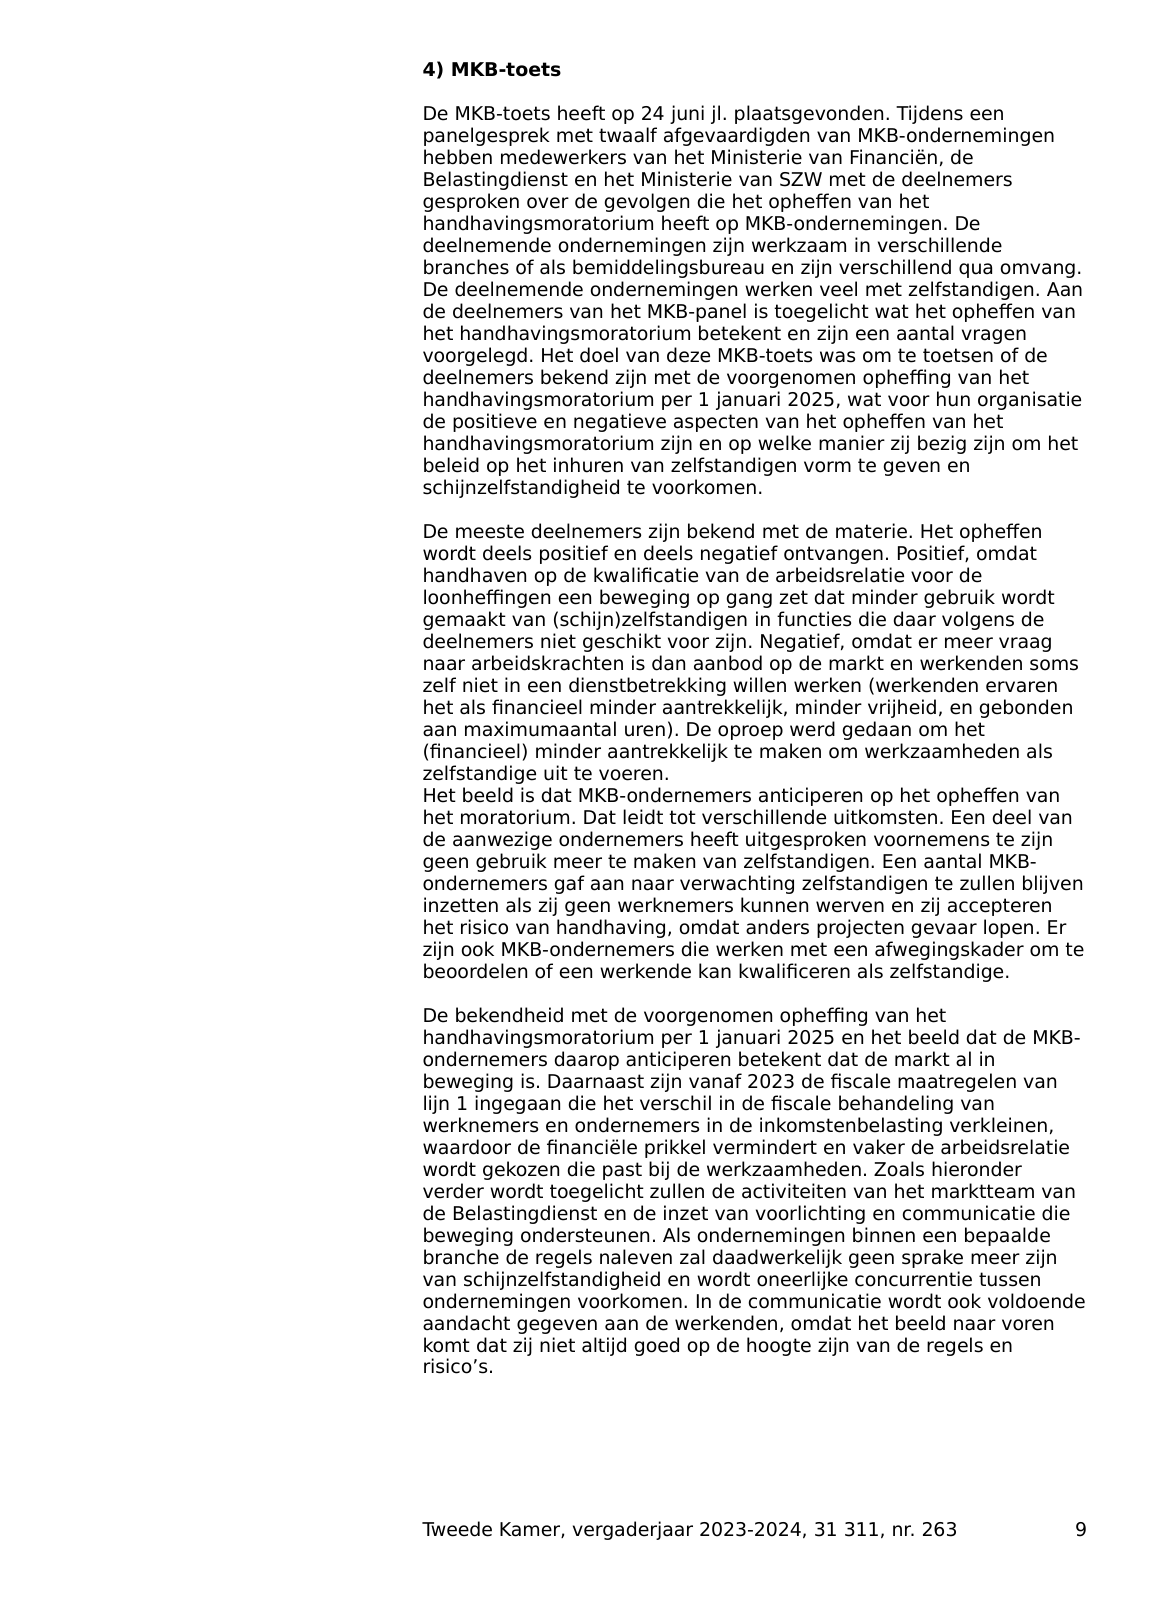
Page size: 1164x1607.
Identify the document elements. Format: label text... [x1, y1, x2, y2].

text De meeste deelnemers zijn bekend met de materie. Het opheffen wordt deels positief en deels negatief ontvangen. Positief, omdat handhaven op de kwalificatie van de arbeidsrelatie voor de loonheffingen een beweging op gang zet dat minder gebruik wordt gemaakt van (schijn)zelfstandigen in functies die daar volgens de deelnemers niet geschikt voor zijn. Negatief, omdat er meer vraag naar arbeidskrachten is dan aanbod op de markt en werkenden soms zelf niet in een dienstbetrekking willen werken (werkenden ervaren het als financieel minder aantrekkelijk, minder vrijheid, en gebonden aan maximumaantal uren). De oproep werd gedaan om het (financieel) minder aantrekkelijk te maken om werkzaamheden als zelfstandige uit te voeren. [422, 521, 1087, 785]
text Het beeld is dat MKB-ondernemers anticiperen op het opheffen van het moratorium. Dat leidt tot verschillende uitkomsten. Een deel van de aanwezige ondernemers heeft uitgesproken voornemens te zijn geen gebruik meer te maken van zelfstandigen. Een aantal MKB-ondernemers gaf aan naar verwachting zelfstandigen te zullen blijven inzetten als zij geen werknemers kunnen werven en zij accepteren het risico van handhaving, omdat anders projecten gevaar lopen. Er zijn ook MKB-ondernemers die werken met een afwegingskader om te beoordelen of een werkende kan kwalificeren als zelfstandige. [422, 785, 1087, 983]
text De bekendheid met de voorgenomen opheffing van het handhavingsmoratorium per 1 januari 2025 en het beeld dat de MKB-ondernemers daarop anticiperen betekent dat de markt al in beweging is. Daarnaast zijn vanaf 2023 de fiscale maatregelen van lijn 1 ingegaan die het verschil in de fiscale behandeling van werknemers en ondernemers in de inkomstenbelasting verkleinen, waardoor de financiële prikkel vermindert en vaker de arbeidsrelatie wordt gekozen die past bij de werkzaamheden. Zoals hieronder verder wordt toegelicht zullen de activiteiten van het marktteam van de Belastingdienst en de inzet van voorlichting en communicatie die beweging ondersteunen. Als ondernemingen binnen een bepaalde branche de regels naleven zal daadwerkelijk geen sprake meer zijn van schijnzelfstandigheid en wordt oneerlijke concurrentie tussen ondernemingen voorkomen. In de communicatie wordt ook voldoende aandacht gegeven aan de werkenden, omdat het beeld naar voren komt dat zij niet altijd goed op de hoogte zijn van de regels en risico’s. [422, 1005, 1087, 1378]
subtitle 4) MKB-toets [422, 59, 1087, 81]
text De MKB-toets heeft op 24 juni jl. plaatsgevonden. Tijdens een panelgesprek met twaalf afgevaardigden van MKB-ondernemingen hebben medewerkers van het Ministerie van Financiën, de Belastingdienst en het Ministerie van SZW met de deelnemers gesproken over de gevolgen die het opheffen van het handhavingsmoratorium heeft op MKB-ondernemingen. De deelnemende ondernemingen zijn werkzaam in verschillende branches of als bemiddelingsbureau en zijn verschillend qua omvang. De deelnemende ondernemingen werken veel met zelfstandigen. Aan de deelnemers van het MKB-panel is toegelicht wat het opheffen van het handhavingsmoratorium betekent en zijn een aantal vragen voorgelegd. Het doel van deze MKB-toets was om te toetsen of de deelnemers bekend zijn met de voorgenomen opheffing van het handhavingsmoratorium per 1 januari 2025, wat voor hun organisatie de positieve en negatieve aspecten van het opheffen van het handhavingsmoratorium zijn en op welke manier zij bezig zijn om het beleid op het inhuren van zelfstandigen vorm te geven en schijnzelfstandigheid te voorkomen. [422, 103, 1087, 499]
